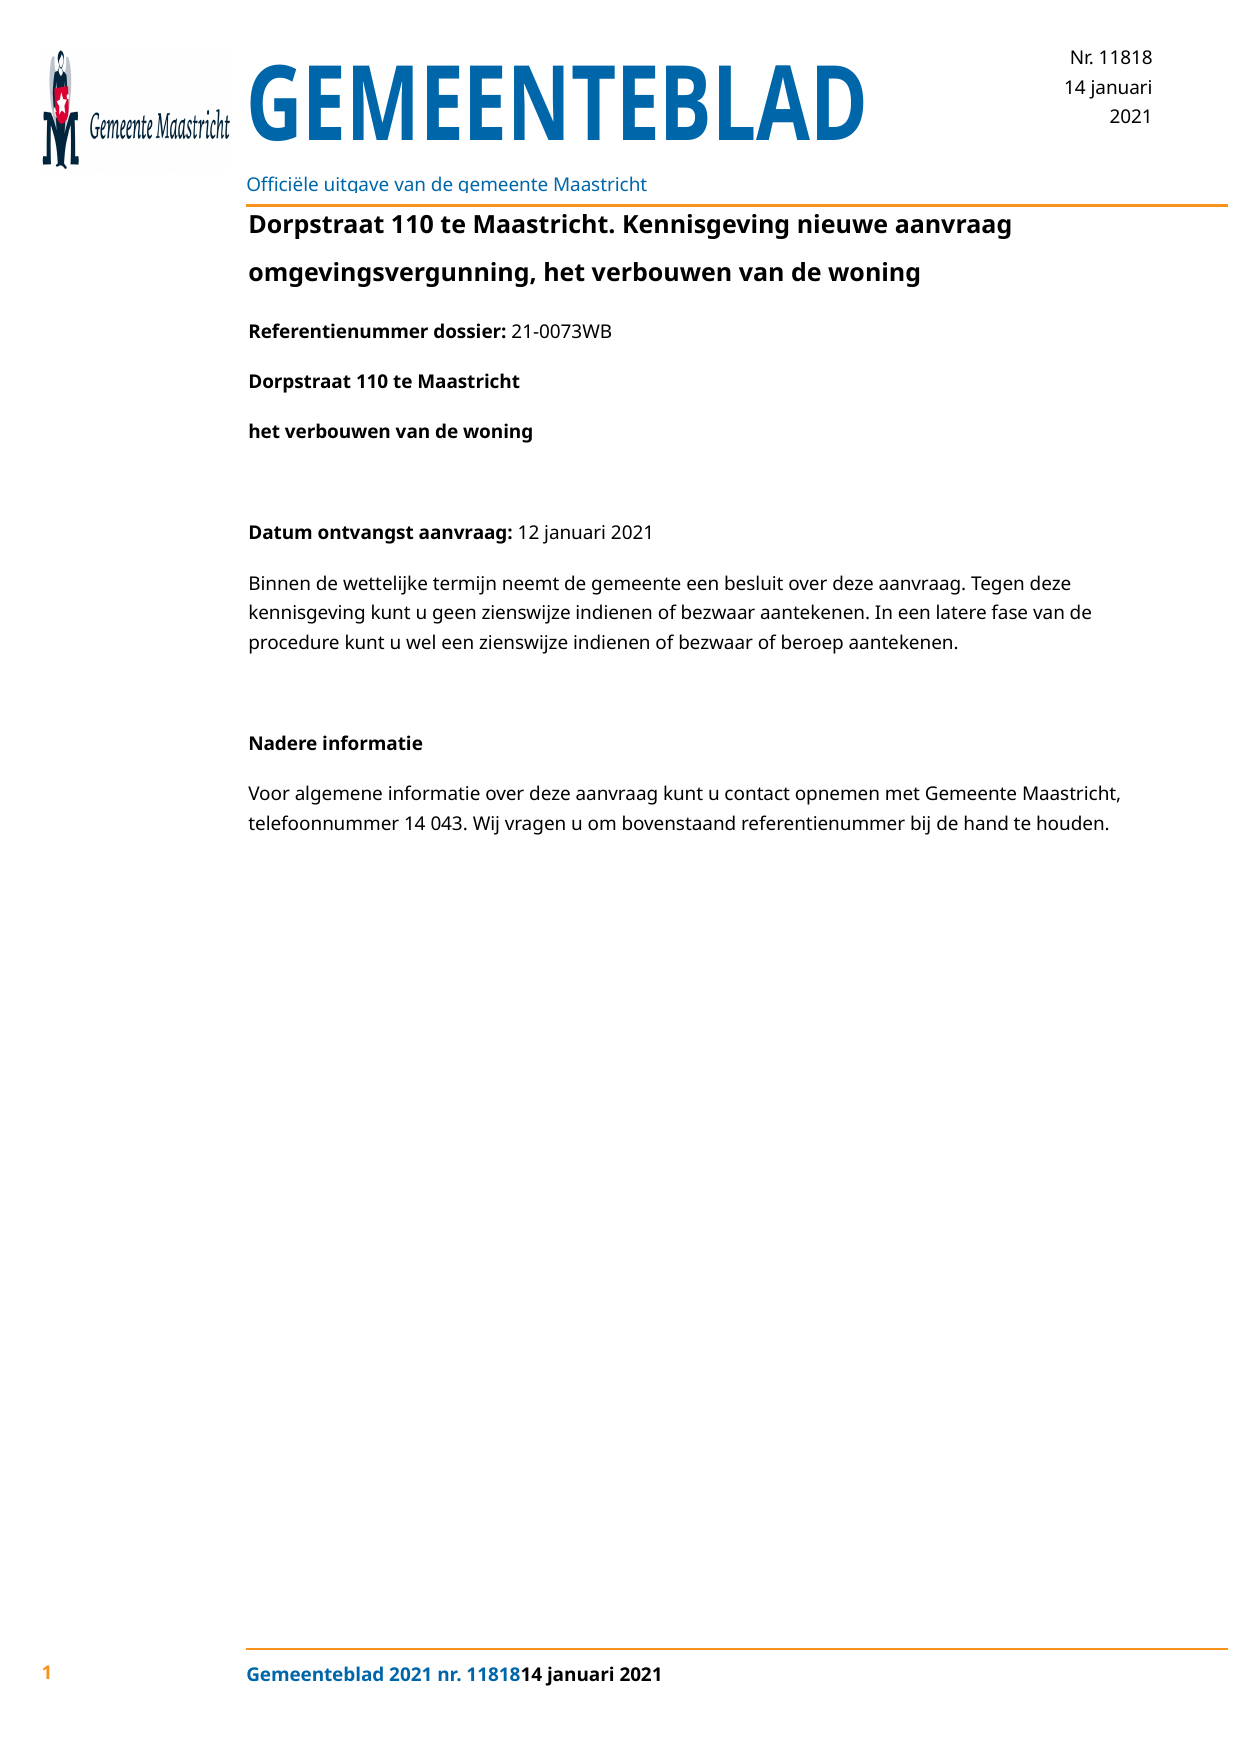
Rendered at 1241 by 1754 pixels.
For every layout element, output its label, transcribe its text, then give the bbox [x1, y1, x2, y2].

text Voor algemene informatie over deze aanvraag kunt u contact opnemen met Gemeente Maastricht, telefoonnummer 14 043. Wij vragen u om bovenstaand referentienummer bij de hand te houden. [248, 780, 1152, 836]
text Dorpstraat 110 te Maastricht. Kennisgeving nieuwe aanvraag omgevingsvergunning, het verbouwen van de woning [248, 207, 1152, 288]
picture [41, 47, 231, 172]
text het verbouwen van de woning [248, 419, 1152, 444]
text Dorpstraat 110 te Maastricht [248, 368, 1152, 394]
text Datum ontvangst aanvraag: 12 januari 2021 [248, 519, 1152, 545]
text Referentienummer dossier: 21-0073WB [248, 318, 1152, 344]
text Nadere informatie [248, 730, 1152, 756]
text Binnen de wettelijke termijn neemt de gemeente een besluit over deze aanvraag. Tegen deze kennisgeving kunt u geen zienswijze indienen of bezwaar aantekenen. In een latere fase van de procedure kunt u wel een zienswijze indienen of bezwaar of beroep aantekenen. [248, 570, 1152, 655]
